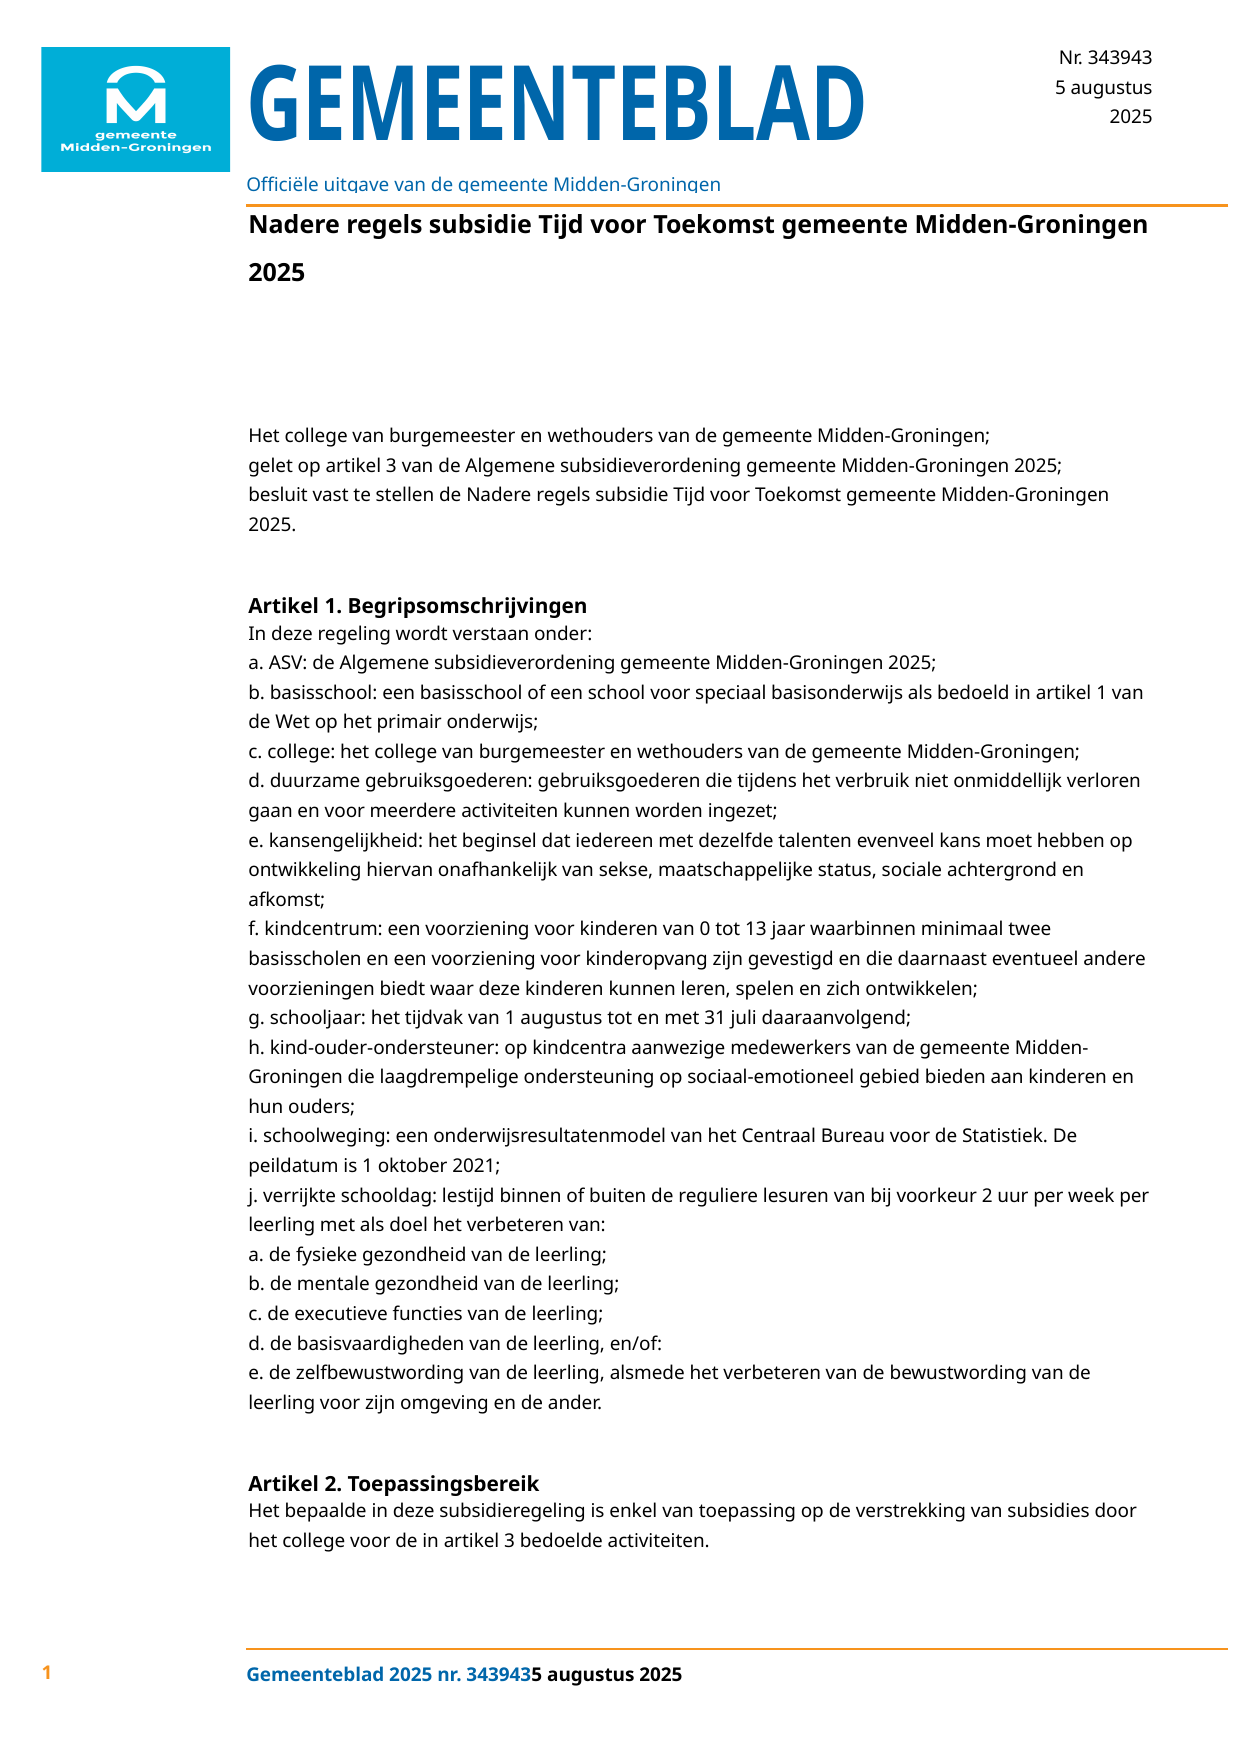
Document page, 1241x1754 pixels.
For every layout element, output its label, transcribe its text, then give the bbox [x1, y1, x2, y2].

text i. schoolweging: een onderwijsresultatenmodel van het Centraal Bureau voor de Statistiek. De peildatum is 1 oktober 2021; [248, 1123, 1152, 1178]
text e. de zelfbewustwording van de leerling, alsmede het verbeteren van de bewustwording van de leerling voor zijn omgeving en de ander. [248, 1359, 1152, 1414]
text gelet op artikel 3 van de Algemene subsidieverordening gemeente Midden-Groningen 2025; [248, 452, 1152, 478]
text d. de basisvaardigheden van de leerling, en/of: [248, 1330, 1152, 1355]
text a. de fysieke gezondheid van de leerling; [248, 1241, 1152, 1267]
text Het college van burgemeester en wethouders van de gemeente Midden-Groningen; [248, 422, 1152, 448]
text f. kindcentrum: een voorziening voor kinderen van 0 tot 13 jaar waarbinnen minimaal twee basisscholen en een voorziening voor kinderopvang zijn gevestigd en die daarnaast eventueel andere voorzieningen biedt waar deze kinderen kunnen leren, spelen en zich ontwikkelen; [248, 916, 1152, 1000]
text c. college: het college van burgemeester en wethouders van de gemeente Midden-Groningen; [248, 738, 1152, 764]
text j. verrijkte schooldag: lestijd binnen of buiten de reguliere lesuren van bij voorkeur 2 uur per week per leerling met als doel het verbeteren van: [248, 1182, 1152, 1237]
text Artikel 2. Toepassingsbereik [248, 1469, 1152, 1497]
text Artikel 1. Begripsomschrijvingen [248, 591, 1152, 620]
picture [107, 89, 165, 122]
text besluit vast te stellen de Nadere regels subsidie Tijd voor Toekomst gemeente Midden-Groningen 2025. [248, 482, 1152, 537]
text b. de mentale gezondheid van de leerling; [248, 1271, 1152, 1296]
text g. schooljaar: het tijdvak van 1 augustus tot en met 31 juli daaraanvolgend; [248, 1004, 1152, 1030]
text h. kind-ouder-ondersteuner: op kindcentra aanwezige medewerkers van de gemeente Midden-Groningen die laagdrempelige ondersteuning op sociaal-emotioneel gebied bieden aan kinderen en hun ouders; [248, 1034, 1152, 1119]
text Het bepaalde in deze subsidieregeling is enkel van toepassing op de verstrekking van subsidies door het college voor de in artikel 3 bedoelde activiteiten. [248, 1497, 1152, 1553]
text d. duurzame gebruiksgoederen: gebruiksgoederen die tijdens het verbruik niet onmiddellijk verloren gaan en voor meerdere activiteiten kunnen worden ingezet; [248, 768, 1152, 823]
text c. de executieve functies van de leerling; [248, 1300, 1152, 1326]
text In deze regeling wordt verstaan onder: [248, 620, 1152, 645]
picture [184, 146, 190, 153]
text Nadere regels subsidie Tijd voor Toekomst gemeente Midden-Groningen 2025 [248, 207, 1152, 288]
text b. basisschool: een basisschool of een school voor speciaal basisonderwijs als bedoeld in artikel 1 van de Wet op het primair onderwijs; [248, 679, 1152, 734]
picture [108, 66, 164, 82]
text e. kansengelijkheid: het beginsel dat iedereen met dezelfde talenten evenveel kans moet hebben op ontwikkeling hiervan onafhankelijk van sekse, maatschappelijke status, sociale achtergrond en afkomst; [248, 827, 1152, 912]
text a. ASV: de Algemene subsidieverordening gemeente Midden-Groningen 2025; [248, 649, 1152, 675]
